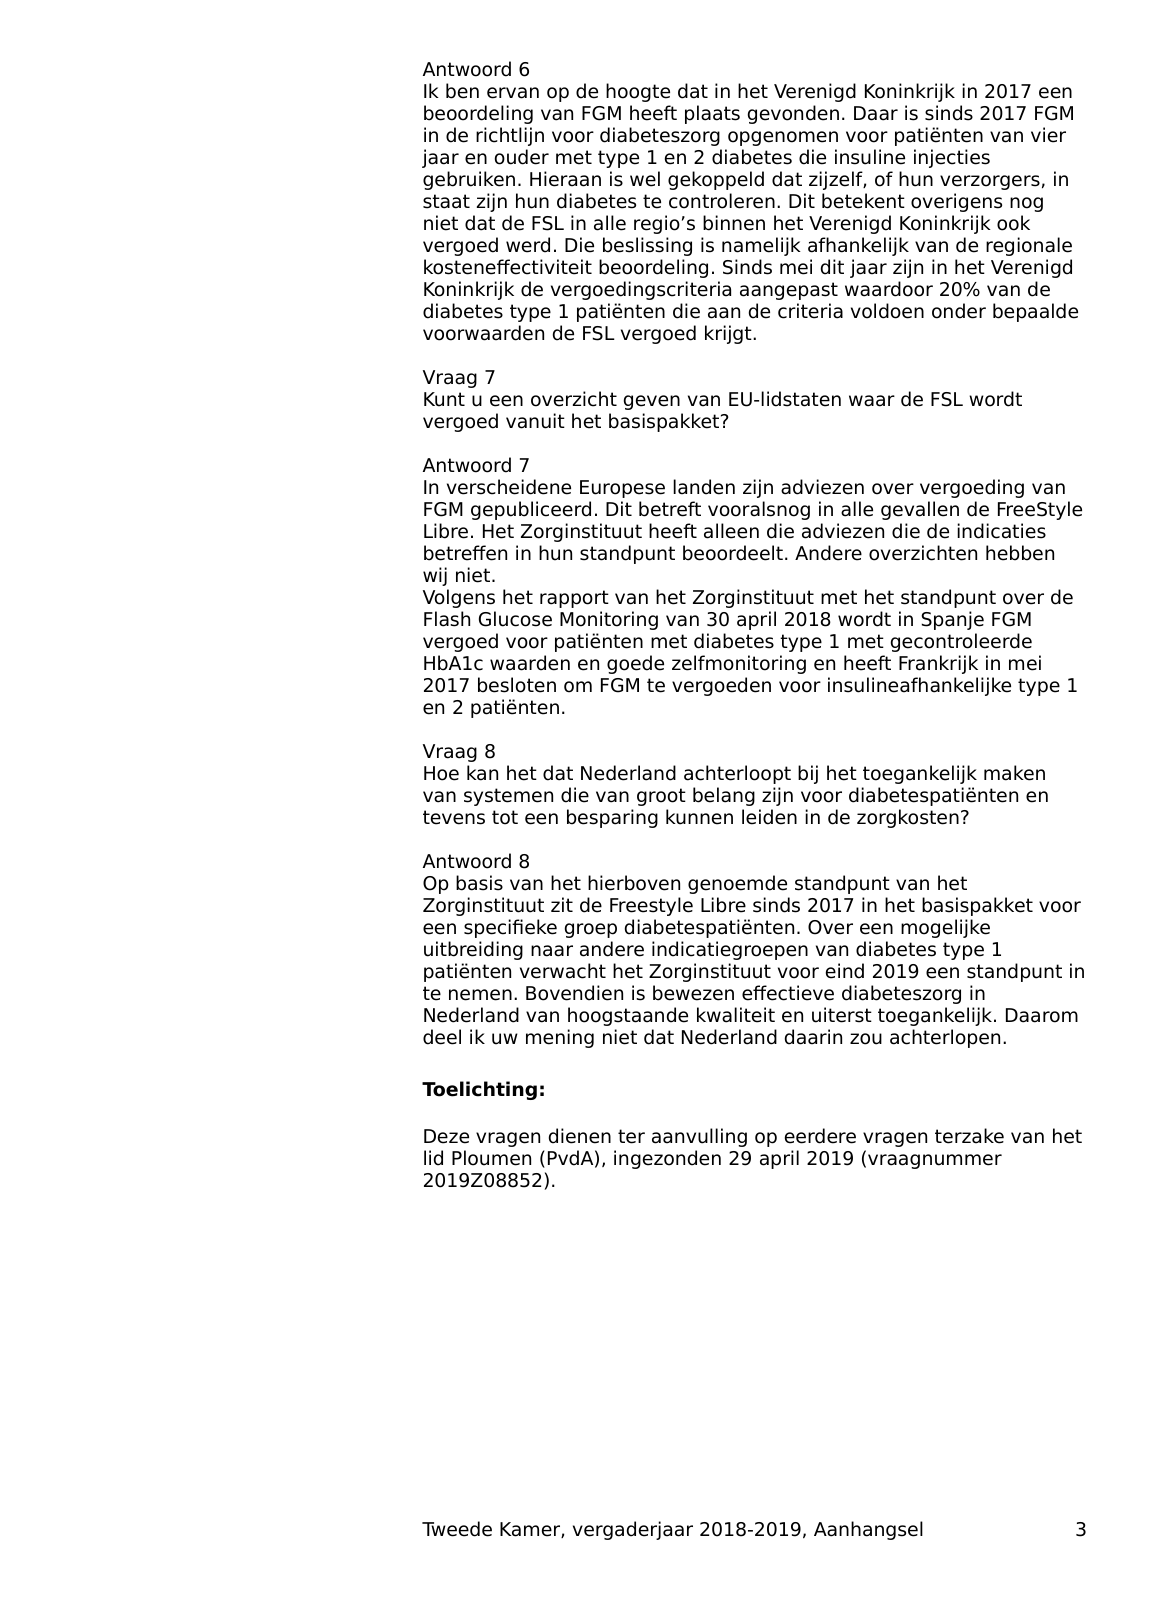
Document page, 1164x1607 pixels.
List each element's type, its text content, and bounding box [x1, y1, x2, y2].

text Vraag 8 [422, 741, 1087, 763]
subtitle Toelichting: [422, 1079, 1087, 1101]
text Antwoord 7 [422, 455, 1087, 477]
text Hoe kan het dat Nederland achterloopt bij het toegankelijk maken van systemen die van groot belang zijn voor diabetespatiënten en tevens tot een besparing kunnen leiden in de zorgkosten? [422, 763, 1087, 829]
text In verscheidene Europese landen zijn adviezen over vergoeding van FGM gepubliceerd. Dit betreft vooralsnog in alle gevallen de FreeStyle Libre. Het Zorginstituut heeft alleen die adviezen die de indicaties betreffen in hun standpunt beoordeelt. Andere overzichten hebben wij niet. [422, 477, 1087, 587]
text Volgens het rapport van het Zorginstituut met het standpunt over de Flash Glucose Monitoring van 30 april 2018 wordt in Spanje FGM vergoed voor patiënten met diabetes type 1 met gecontroleerde HbA1c waarden en goede zelfmonitoring en heeft Frankrijk in mei 2017 besloten om FGM te vergoeden voor insulineafhankelijke type 1 en 2 patiënten. [422, 587, 1087, 719]
text Kunt u een overzicht geven van EU-lidstaten waar de FSL wordt vergoed vanuit het basispakket? [422, 389, 1087, 433]
text Deze vragen dienen ter aanvulling op eerdere vragen terzake van het lid Ploumen (PvdA), ingezonden 29 april 2019 (vraagnummer 2019Z08852). [422, 1126, 1087, 1192]
text Antwoord 8 [422, 851, 1087, 873]
text Ik ben ervan op de hoogte dat in het Verenigd Koninkrijk in 2017 een beoordeling van FGM heeft plaats gevonden. Daar is sinds 2017 FGM in de richtlijn voor diabeteszorg opgenomen voor patiënten van vier jaar en ouder met type 1 en 2 diabetes die insuline injecties gebruiken. Hieraan is wel gekoppeld dat zijzelf, of hun verzorgers, in staat zijn hun diabetes te controleren. Dit betekent overigens nog niet dat de FSL in alle regio’s binnen het Verenigd Koninkrijk ook vergoed werd. Die beslissing is namelijk afhankelijk van de regionale kosteneffectiviteit beoordeling. Sinds mei dit jaar zijn in het Verenigd Koninkrijk de vergoedingscriteria aangepast waardoor 20% van de diabetes type 1 patiënten die aan de criteria voldoen onder bepaalde voorwaarden de FSL vergoed krijgt. [422, 81, 1087, 345]
text Op basis van het hierboven genoemde standpunt van het Zorginstituut zit de Freestyle Libre sinds 2017 in het basispakket voor een specifieke groep diabetespatiënten. Over een mogelijke uitbreiding naar andere indicatiegroepen van diabetes type 1 patiënten verwacht het Zorginstituut voor eind 2019 een standpunt in te nemen. Bovendien is bewezen effectieve diabeteszorg in Nederland van hoogstaande kwaliteit en uiterst toegankelijk. Daarom deel ik uw mening niet dat Nederland daarin zou achterlopen. [422, 873, 1087, 1049]
text Antwoord 6 [422, 59, 1087, 81]
text Vraag 7 [422, 367, 1087, 389]
